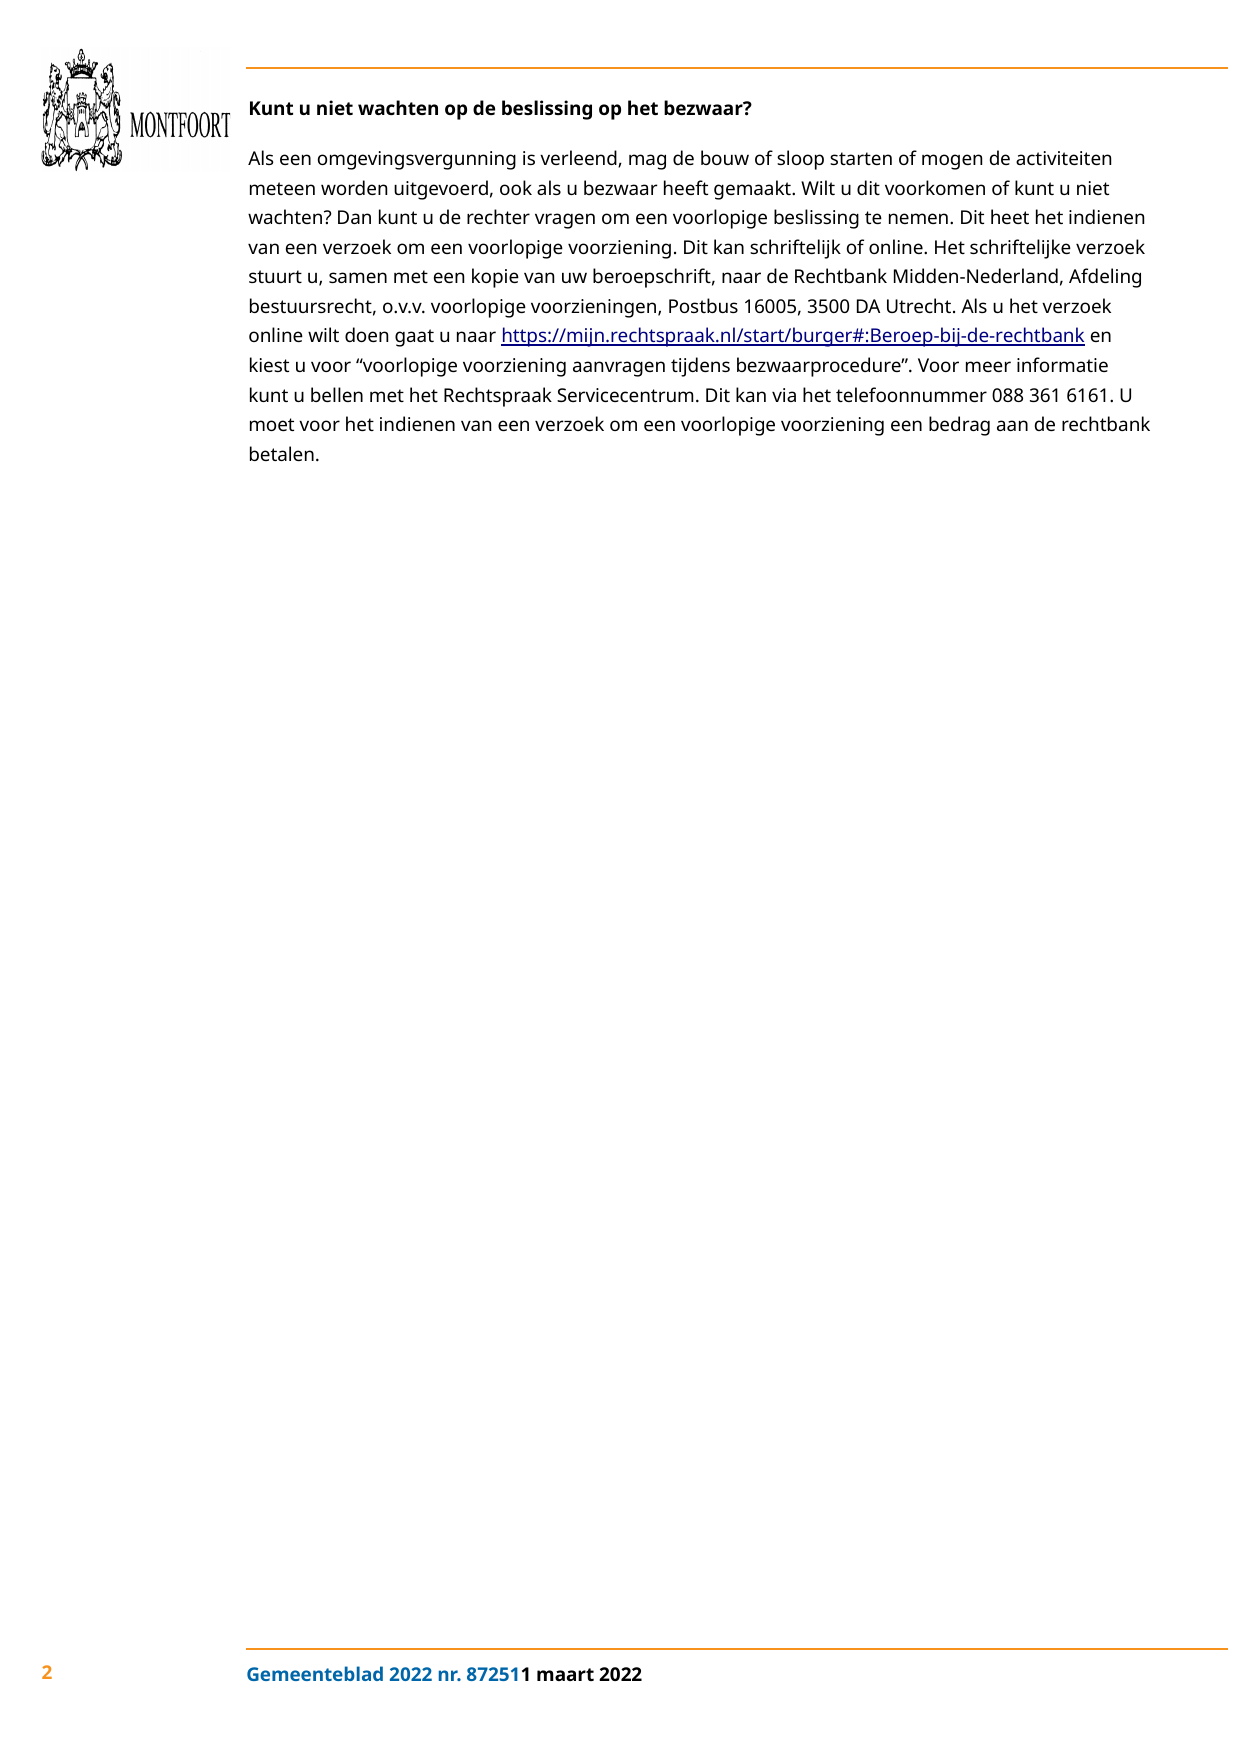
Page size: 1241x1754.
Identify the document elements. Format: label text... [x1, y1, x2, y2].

text Als een omgevingsvergunning is verleend, mag de bouw of sloop starten of mogen de activiteiten meteen worden uitgevoerd, ook als u bezwaar heeft gemaakt. Wilt u dit voorkomen of kunt u niet wachten? Dan kunt u de rechter vragen om een voorlopige beslissing te nemen. Dit heet het indienen van een verzoek om een voorlopige voorziening. Dit kan schriftelijk of online. Het schriftelijke verzoek stuurt u, samen met een kopie van uw beroepschrift, naar de Rechtbank Midden-Nederland, Afdeling bestuursrecht, o.v.v. voorlopige voorzieningen, Postbus 16005, 3500 DA Utrecht. Als u het verzoek online wilt doen gaat u naar https://mijn.rechtspraak.nl/start/burger#:Beroep-bij-de-rechtbank en kiest u voor “voorlopige voorziening aanvragen tijdens bezwaarprocedure”. Voor meer informatie kunt u bellen met het Rechtspraak Servicecentrum. Dit kan via het telefoonnummer 088 361 6161. U moet voor het indienen van een verzoek om een voorlopige voorziening een bedrag aan de rechtbank betalen. [248, 145, 1152, 467]
text Kunt u niet wachten op de beslissing op het bezwaar? [248, 95, 1152, 121]
picture [41, 47, 231, 172]
